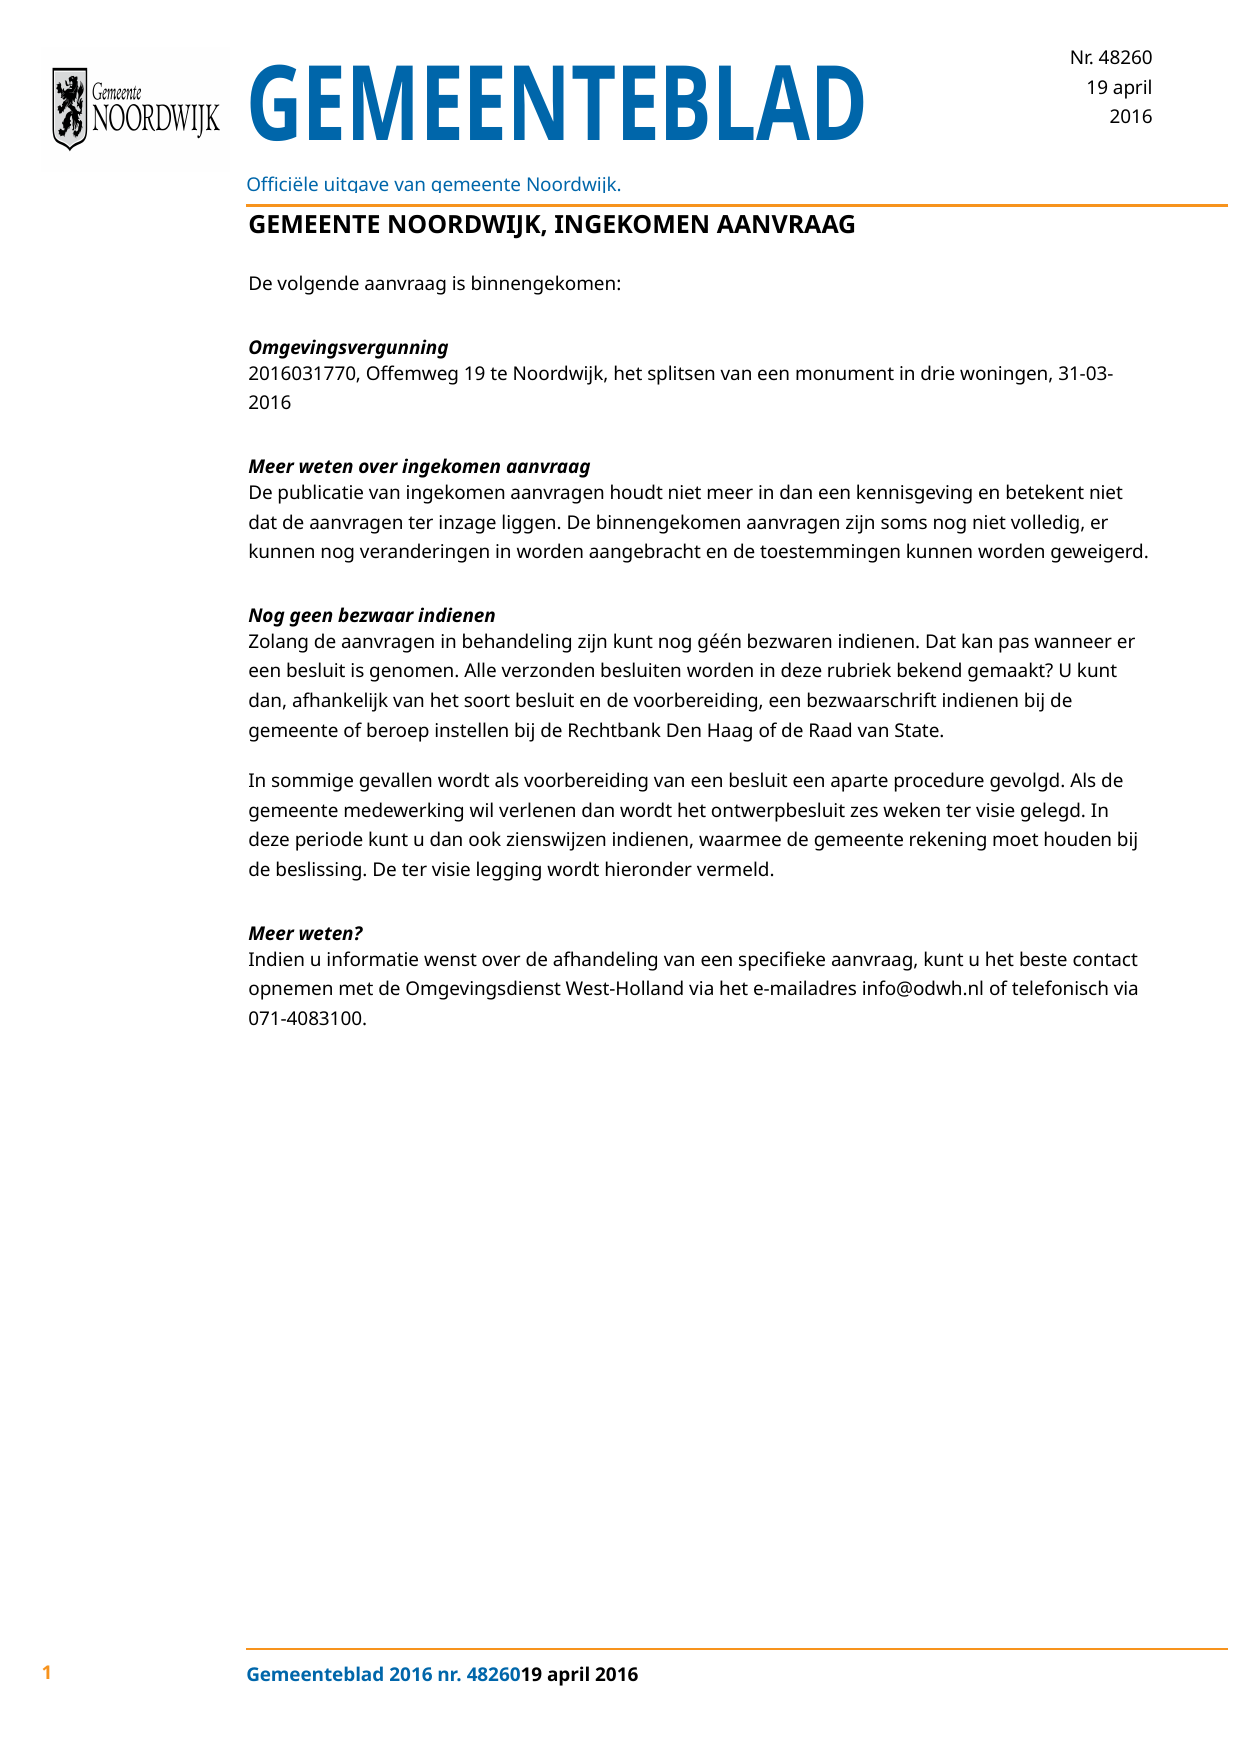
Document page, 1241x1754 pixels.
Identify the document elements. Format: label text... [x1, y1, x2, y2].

text Nog geen bezwaar indienen [248, 602, 1152, 628]
text 2016031770, Offemweg 19 te Noordwijk, het splitsen van een monument in drie woningen, 31-03-2016 [248, 360, 1152, 415]
text De publicatie van ingekomen aanvragen houdt niet meer in dan een kennisgeving en betekent niet dat de aanvragen ter inzage liggen. De binnengekomen aanvragen zijn soms nog niet volledig, er kunnen nog veranderingen in worden aangebracht en de toestemmingen kunnen worden geweigerd. [248, 479, 1152, 564]
text GEMEENTE NOORDWIJK, INGEKOMEN AANVRAAG [248, 207, 1152, 241]
text Meer weten over ingekomen aanvraag [248, 453, 1152, 479]
text Meer weten? [248, 920, 1152, 946]
picture [41, 47, 231, 172]
text Zolang de aanvragen in behandeling zijn kunt nog géén bezwaren indienen. Dat kan pas wanneer er een besluit is genomen. Alle verzonden besluiten worden in deze rubriek bekend gemaakt? U kunt dan, afhankelijk van het soort besluit en de voorbereiding, een bezwaarschrift indienen bij de gemeente of beroep instellen bij de Rechtbank Den Haag of de Raad van State. [248, 628, 1152, 743]
text In sommige gevallen wordt als voorbereiding van een besluit een aparte procedure gevolgd. Als de gemeente medewerking wil verlenen dan wordt het ontwerpbesluit zes weken ter visie gelegd. In deze periode kunt u dan ook zienswijzen indienen, waarmee de gemeente rekening moet houden bij de beslissing. De ter visie legging wordt hieronder vermeld. [248, 767, 1152, 882]
text Indien u informatie wenst over de afhandeling van een specifieke aanvraag, kunt u het beste contact opnemen met de Omgevingsdienst West-Holland via het e-mailadres info@odwh.nl of telefonisch via 071-4083100. [248, 946, 1152, 1031]
text De volgende aanvraag is binnengekomen: [248, 270, 1152, 296]
text Omgevingsvergunning [248, 334, 1152, 360]
